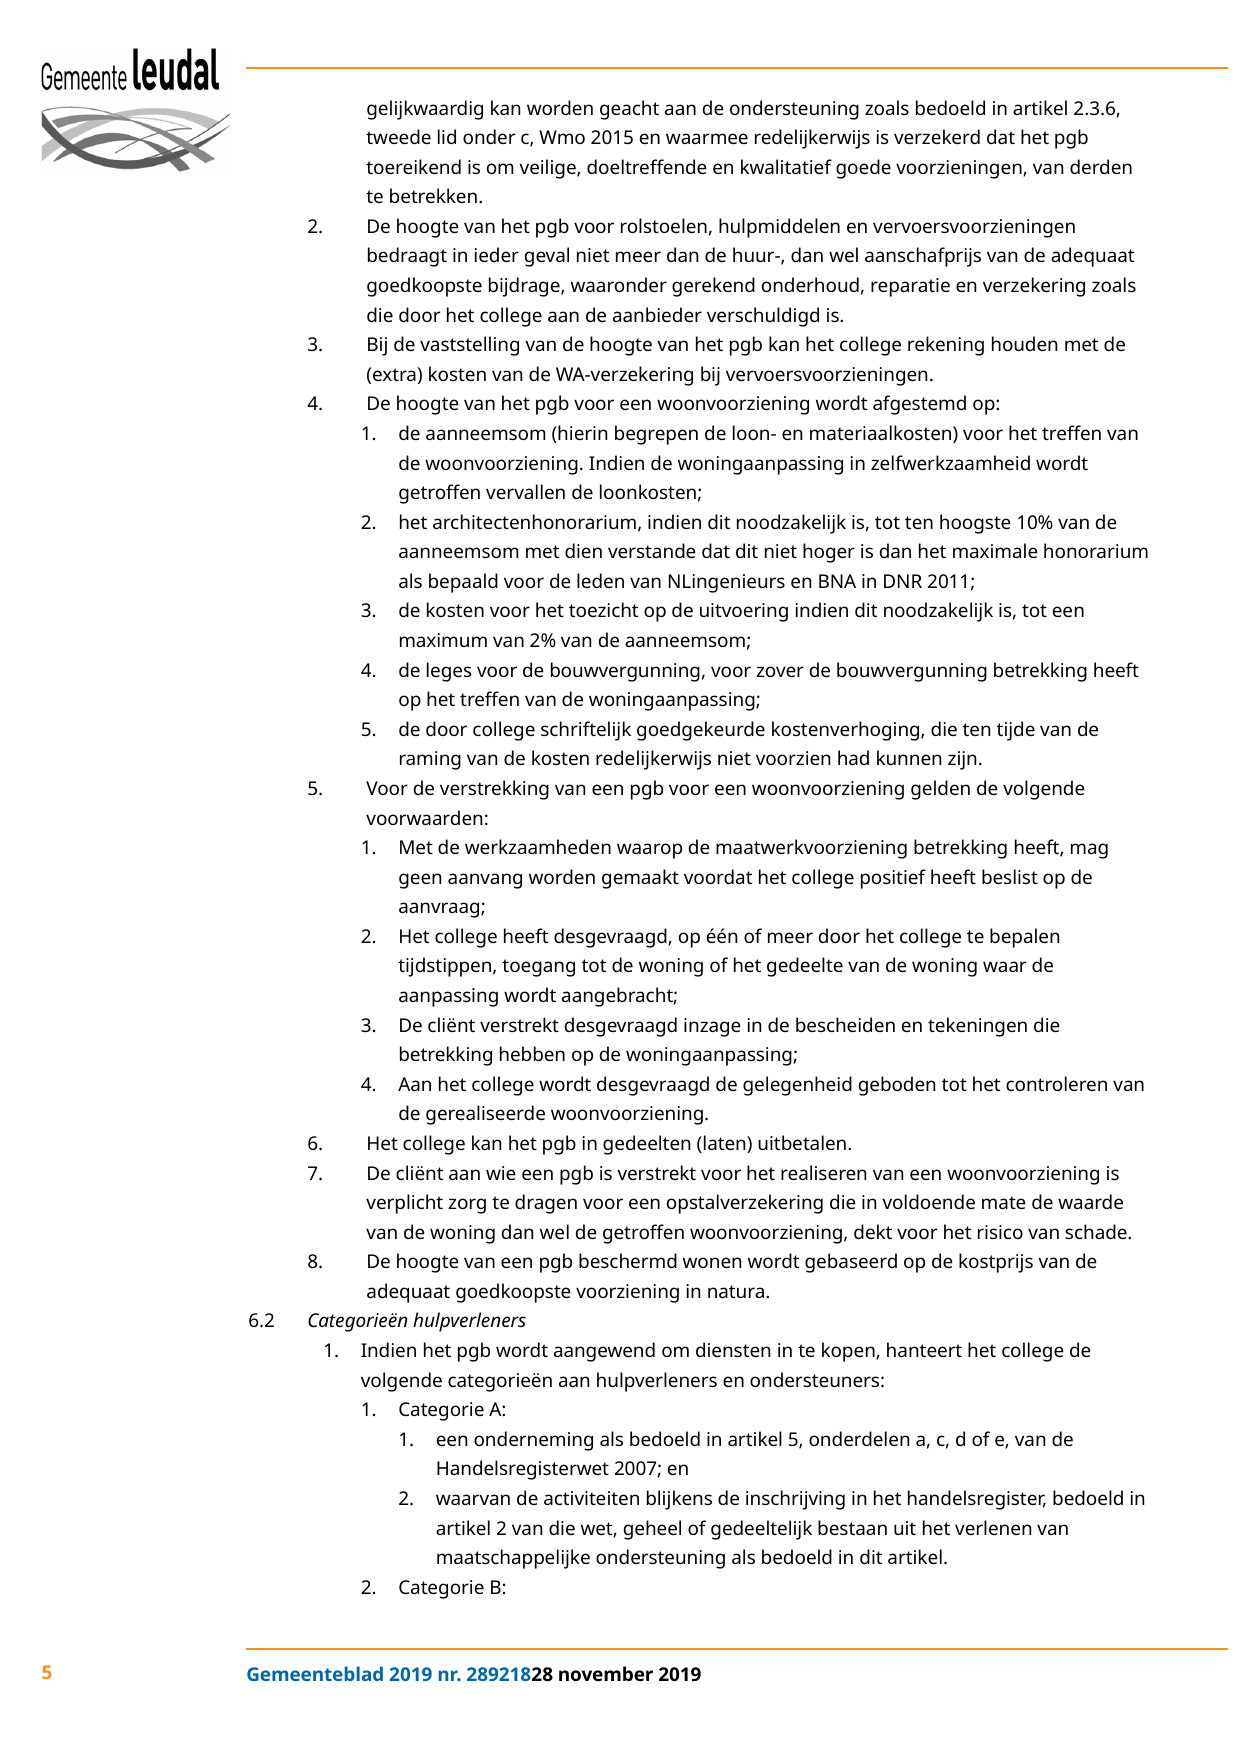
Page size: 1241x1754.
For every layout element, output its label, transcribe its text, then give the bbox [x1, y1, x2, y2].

picture [41, 47, 231, 172]
list De cliënt aan wie een pgb is verstrekt voor het realiseren van een woonvoorziening is verplicht zorg te dragen voor een opstalverzekering die in voldoende mate de waarde van de woning dan wel de getroffen woonvoorziening, dekt voor het risico van schade. [307, 1160, 1152, 1245]
list Categorieën hulpverleners [248, 1308, 1152, 1333]
list Aan het college wordt desgevraagd de gelegenheid geboden tot het controleren van de gerealiseerde woonvoorziening. [361, 1071, 1152, 1126]
list Het college kan het pgb in gedeelten (laten) uitbetalen. [307, 1130, 1152, 1156]
list een onderneming als bedoeld in artikel 5, onderdelen a, c, d of e, van de Handelsregisterwet 2007; en [398, 1426, 1152, 1481]
list De hoogte van het pgb voor rolstoelen, hulpmiddelen en vervoersvoorzieningen bedraagt in ieder geval niet meer dan de huur-, dan wel aanschafprijs van de adequaat goedkoopste bijdrage, waaronder gerekend onderhoud, reparatie en verzekering zoals die door het college aan de aanbieder verschuldigd is. [307, 213, 1152, 328]
list Voor de verstrekking van een pgb voor een woonvoorziening gelden de volgende voorwaarden: [307, 775, 1152, 831]
list waarvan de activiteiten blijkens de inschrijving in het handelsregister, bedoeld in artikel 2 van die wet, geheel of gedeeltelijk bestaan uit het verlenen van maatschappelijke ondersteuning als bedoeld in dit artikel. [398, 1485, 1152, 1570]
list De cliënt verstrekt desgevraagd inzage in de bescheiden en tekeningen die betrekking hebben op de woningaanpassing; [361, 1012, 1152, 1067]
list De hoogte van een pgb beschermd wonen wordt gebaseerd op de kostprijs van de adequaat goedkoopste voorziening in natura. [307, 1248, 1152, 1304]
list de leges voor de bouwvergunning, voor zover de bouwvergunning betrekking heeft op het treffen van de woningaanpassing; [361, 657, 1152, 712]
list het architectenhonorarium, indien dit noodzakelijk is, tot ten hoogste 10% van de aanneemsom met dien verstande dat dit niet hoger is dan het maximale honorarium als bepaald voor de leden van NLingenieurs en BNA in DNR 2011; [361, 509, 1152, 594]
list gelijkwaardig kan worden geacht aan de ondersteuning zoals bedoeld in artikel 2.3.6, tweede lid onder c, Wmo 2015 en waarmee redelijkerwijs is verzekerd dat het pgb toereikend is om veilige, doeltreffende en kwalitatief goede voorzieningen, van derden te betrekken. [307, 95, 1152, 209]
list de door college schriftelijk goedgekeurde kostenverhoging, die ten tijde van de raming van de kosten redelijkerwijs niet voorzien had kunnen zijn. [361, 716, 1152, 771]
list Categorie A: [361, 1396, 1152, 1422]
list Het college heeft desgevraagd, op één of meer door het college te bepalen tijdstippen, toegang tot de woning of het gedeelte van de woning waar de aanpassing wordt aangebracht; [361, 923, 1152, 1008]
list Categorie B: [361, 1574, 1152, 1600]
list Indien het pgb wordt aangewend om diensten in te kopen, hanteert het college de volgende categorieën aan hulpverleners en ondersteuners: [323, 1337, 1152, 1393]
list de aanneemsom (hierin begrepen de loon- en materiaalkosten) voor het treffen van de woonvoorziening. Indien de woningaanpassing in zelfwerkzaamheid wordt getroffen vervallen de loonkosten; [361, 420, 1152, 505]
list Met de werkzaamheden waarop de maatwerkvoorziening betrekking heeft, mag geen aanvang worden gemaakt voordat het college positief heeft beslist op de aanvraag; [361, 834, 1152, 919]
list de kosten voor het toezicht op de uitvoering indien dit noodzakelijk is, tot een maximum van 2% van de aanneemsom; [361, 598, 1152, 653]
list De hoogte van het pgb voor een woonvoorziening wordt afgestemd op: [307, 391, 1152, 416]
list Bij de vaststelling van de hoogte van het pgb kan het college rekening houden met de (extra) kosten van de WA-verzekering bij vervoersvoorzieningen. [307, 331, 1152, 387]
